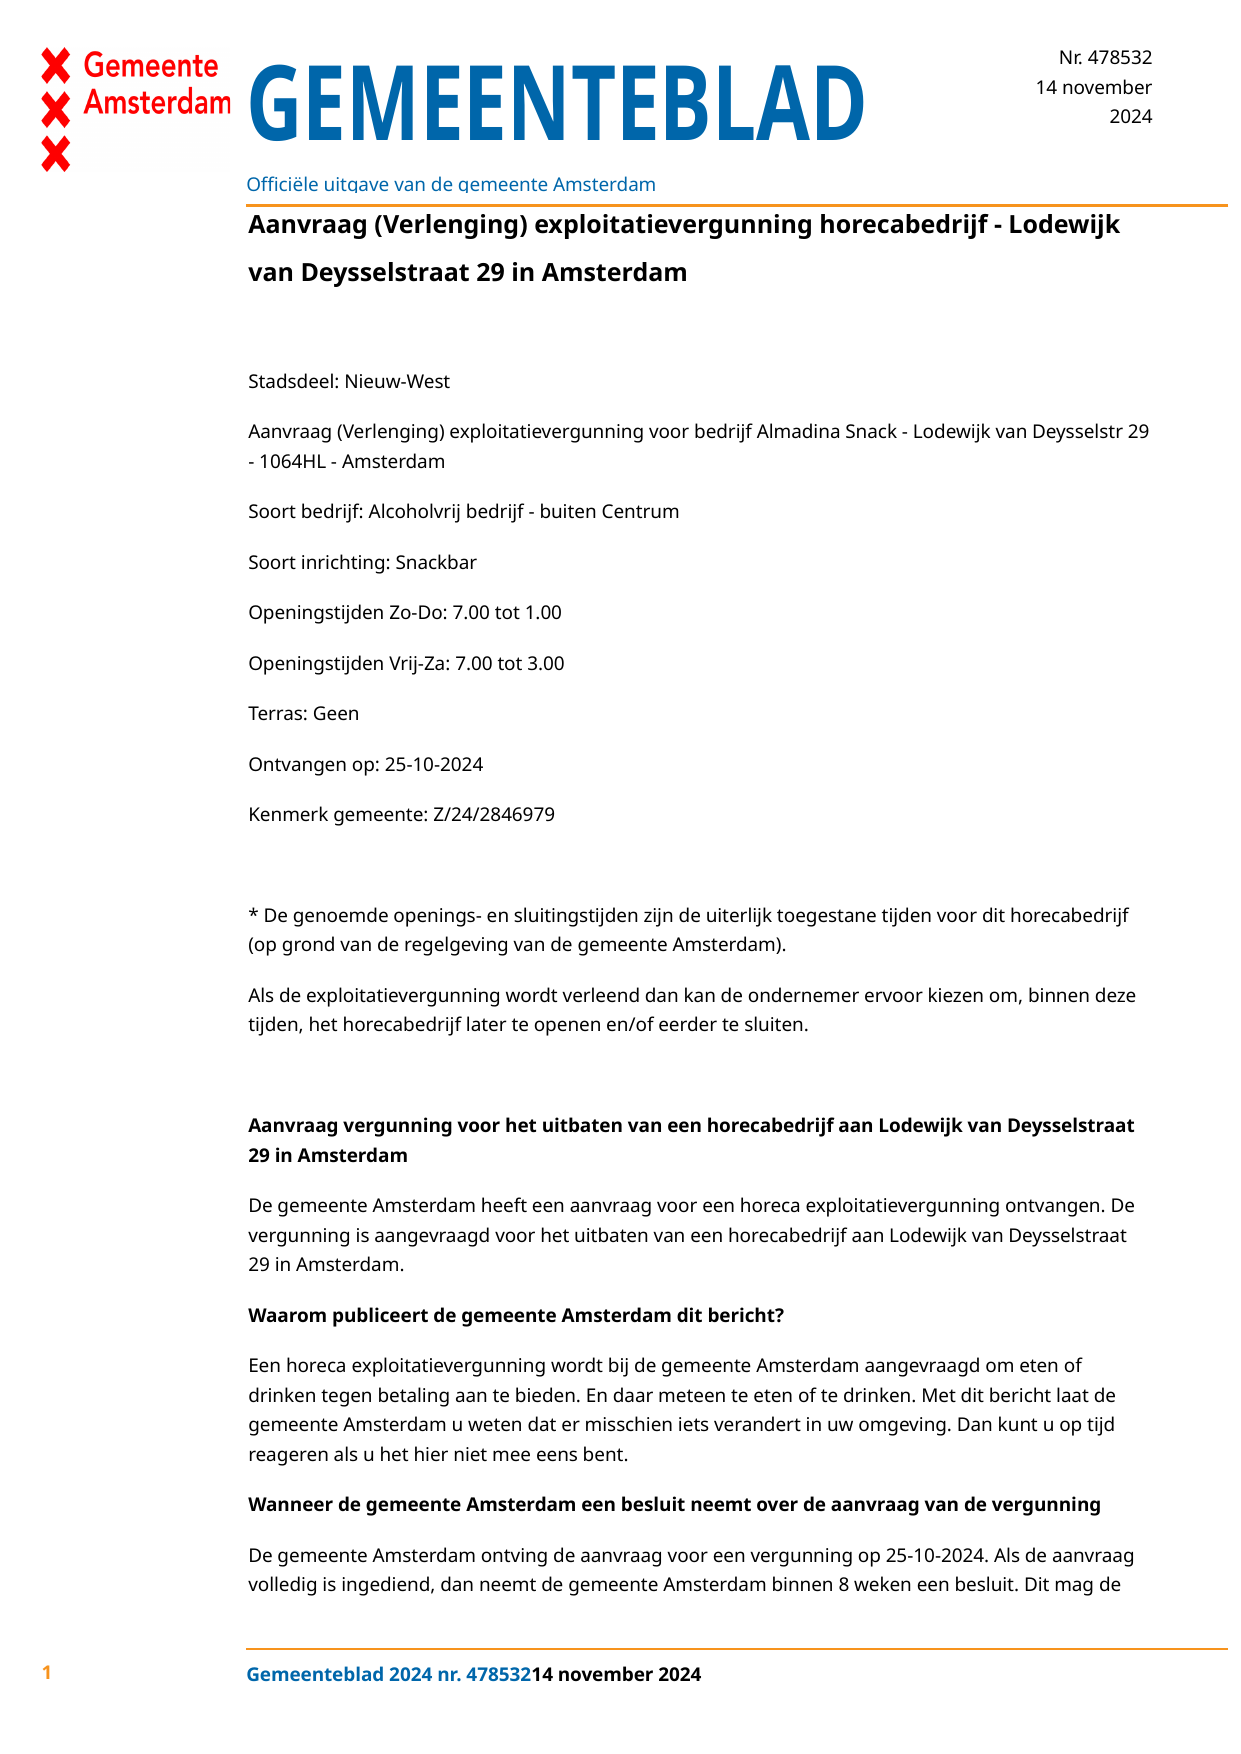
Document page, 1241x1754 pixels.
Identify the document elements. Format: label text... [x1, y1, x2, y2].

text Soort bedrijf: Alcoholvrij bedrijf - buiten Centrum [248, 499, 1152, 524]
text * De genoemde openings- en sluitingstijden zijn de uiterlijk toegestane tijden voor dit horecabedrijf (op grond van de regelgeving van de gemeente Amsterdam). [248, 902, 1152, 957]
text Als de exploitatievergunning wordt verleend dan kan de ondernemer ervoor kiezen om, binnen deze tijden, het horecabedrijf later te openen en/of eerder te sluiten. [248, 982, 1152, 1037]
text Soort inrichting: Snackbar [248, 549, 1152, 575]
text Waarom publiceert de gemeente Amsterdam dit bericht? [248, 1302, 1152, 1328]
text Terras: Geen [248, 700, 1152, 726]
text Een horeca exploitatievergunning wordt bij de gemeente Amsterdam aangevraagd om eten of drinken tegen betaling aan te bieden. En daar meteen te eten of te drinken. Met dit bericht laat de gemeente Amsterdam u weten dat er misschien iets verandert in uw omgeving. Dan kunt u op tijd reageren als u het hier niet mee eens bent. [248, 1352, 1152, 1467]
text Ontvangen op: 25-10-2024 [248, 751, 1152, 777]
text Aanvraag vergunning voor het uitbaten van een horecabedrijf aan Lodewijk van Deysselstraat 29 in Amsterdam [248, 1112, 1152, 1168]
text Aanvraag (Verlenging) exploitatievergunning voor bedrijf Almadina Snack - Lodewijk van Deysselstr 29 - 1064HL - Amsterdam [248, 419, 1152, 474]
text De gemeente Amsterdam ontving de aanvraag voor een vergunning op 25-10-2024. Als de aanvraag volledig is ingediend, dan neemt de gemeente Amsterdam binnen 8 weken een besluit. Dit mag de [248, 1542, 1152, 1597]
picture [41, 47, 231, 172]
text De gemeente Amsterdam heeft een aanvraag voor een horeca exploitatievergunning ontvangen. De vergunning is aangevraagd voor het uitbaten van een horecabedrijf aan Lodewijk van Deysselstraat 29 in Amsterdam. [248, 1192, 1152, 1277]
text Aanvraag (Verlenging) exploitatievergunning horecabedrijf - Lodewijk van Deysselstraat 29 in Amsterdam [248, 207, 1152, 288]
text Openingstijden Vrij-Za: 7.00 tot 3.00 [248, 650, 1152, 676]
text Wanneer de gemeente Amsterdam een besluit neemt over de aanvraag van de vergunning [248, 1492, 1152, 1517]
text Openingstijden Zo-Do: 7.00 tot 1.00 [248, 599, 1152, 625]
text Stadsdeel: Nieuw-West [248, 368, 1152, 394]
text Kenmerk gemeente: Z/24/2846979 [248, 801, 1152, 827]
